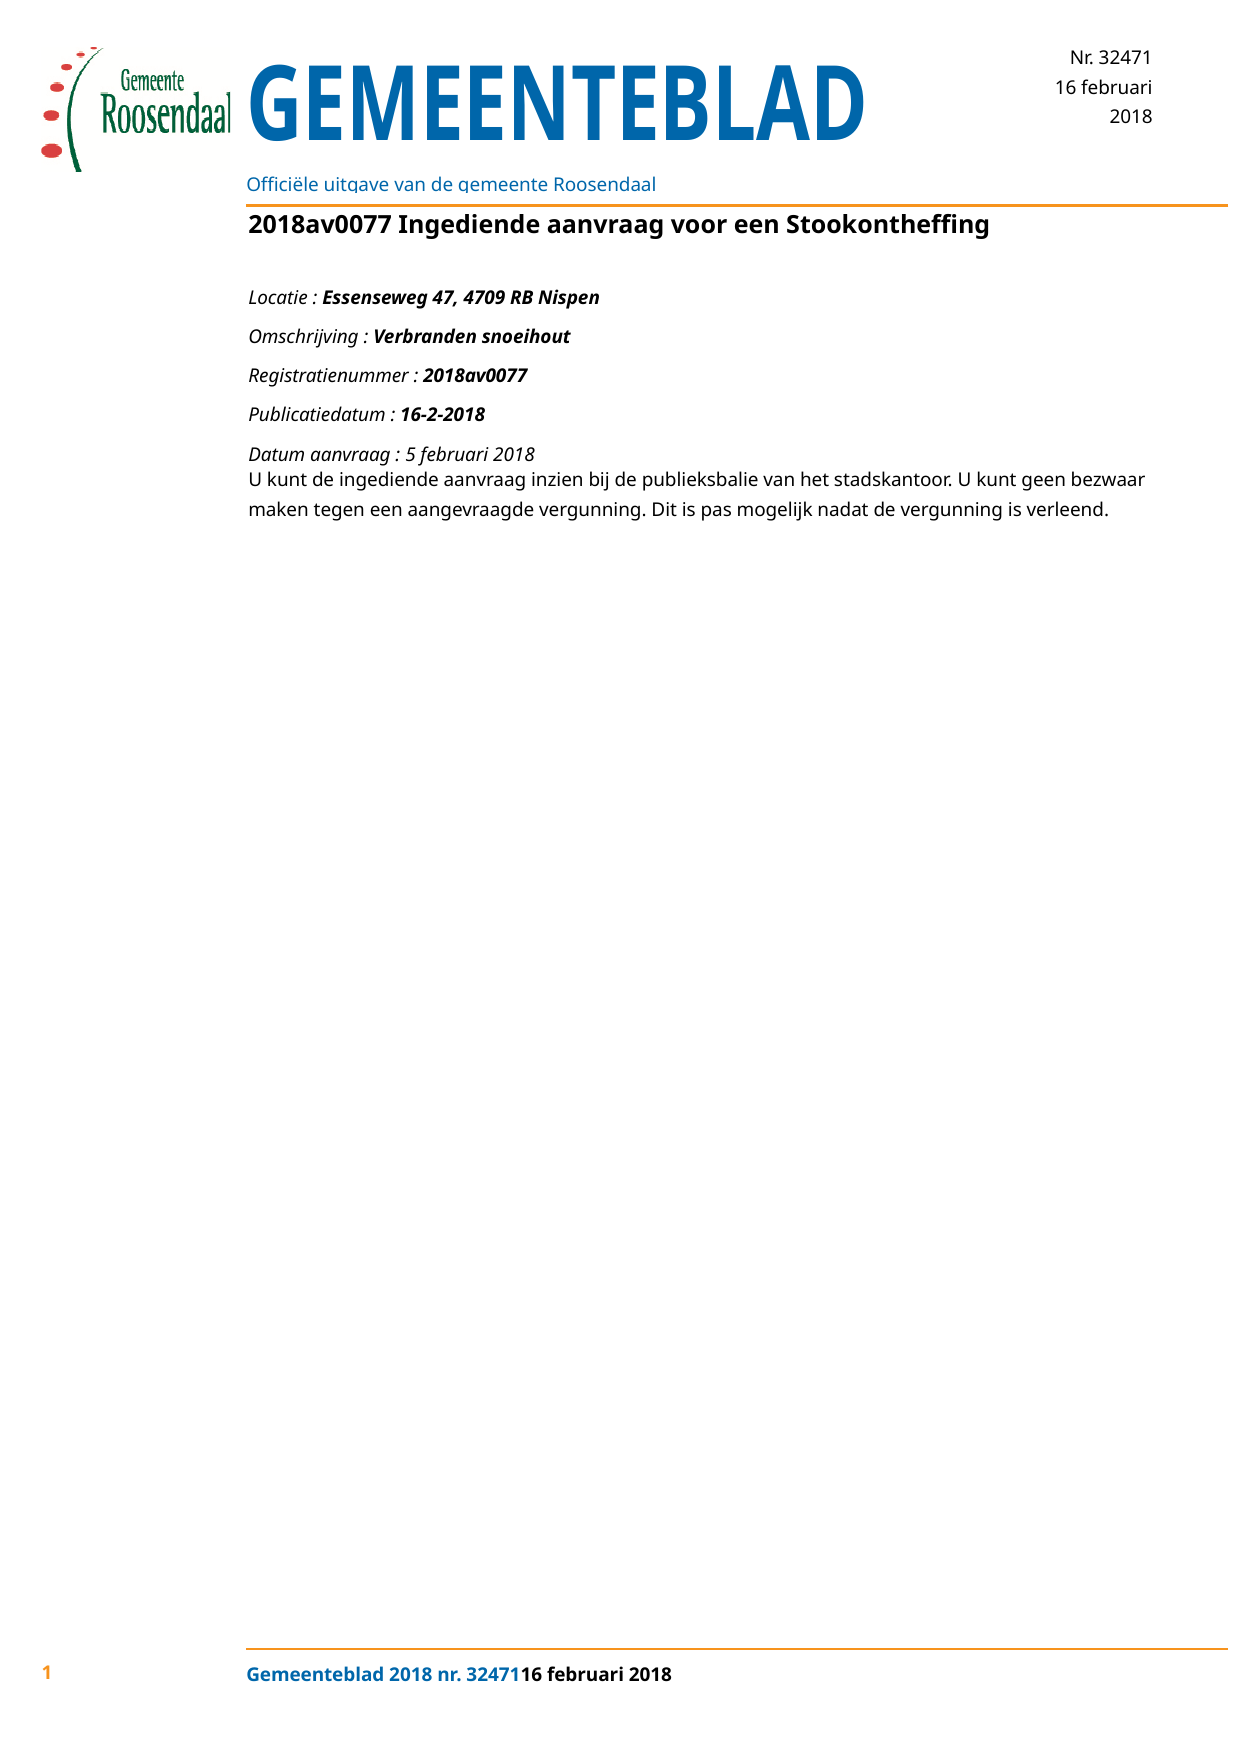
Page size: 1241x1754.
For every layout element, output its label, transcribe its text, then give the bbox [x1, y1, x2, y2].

text U kunt de ingediende aanvraag inzien bij de publieksbalie van het stadskantoor. U kunt geen bezwaar maken tegen een aangevraagde vergunning. Dit is pas mogelijk nadat de vergunning is verleend. [248, 467, 1152, 522]
text 2018av0077 Ingediende aanvraag voor een Stookontheffing [248, 207, 1152, 241]
text Registratienummer : 2018av0077 [248, 362, 1152, 388]
text Locatie : Essenseweg 47, 4709 RB Nispen [248, 284, 1152, 309]
text Omschrijving : Verbranden snoeihout [248, 323, 1152, 349]
text Publicatiedatum : 16-2-2018 [248, 402, 1152, 427]
picture [41, 47, 231, 172]
text Datum aanvraag : 5 februari 2018 [248, 441, 1152, 467]
